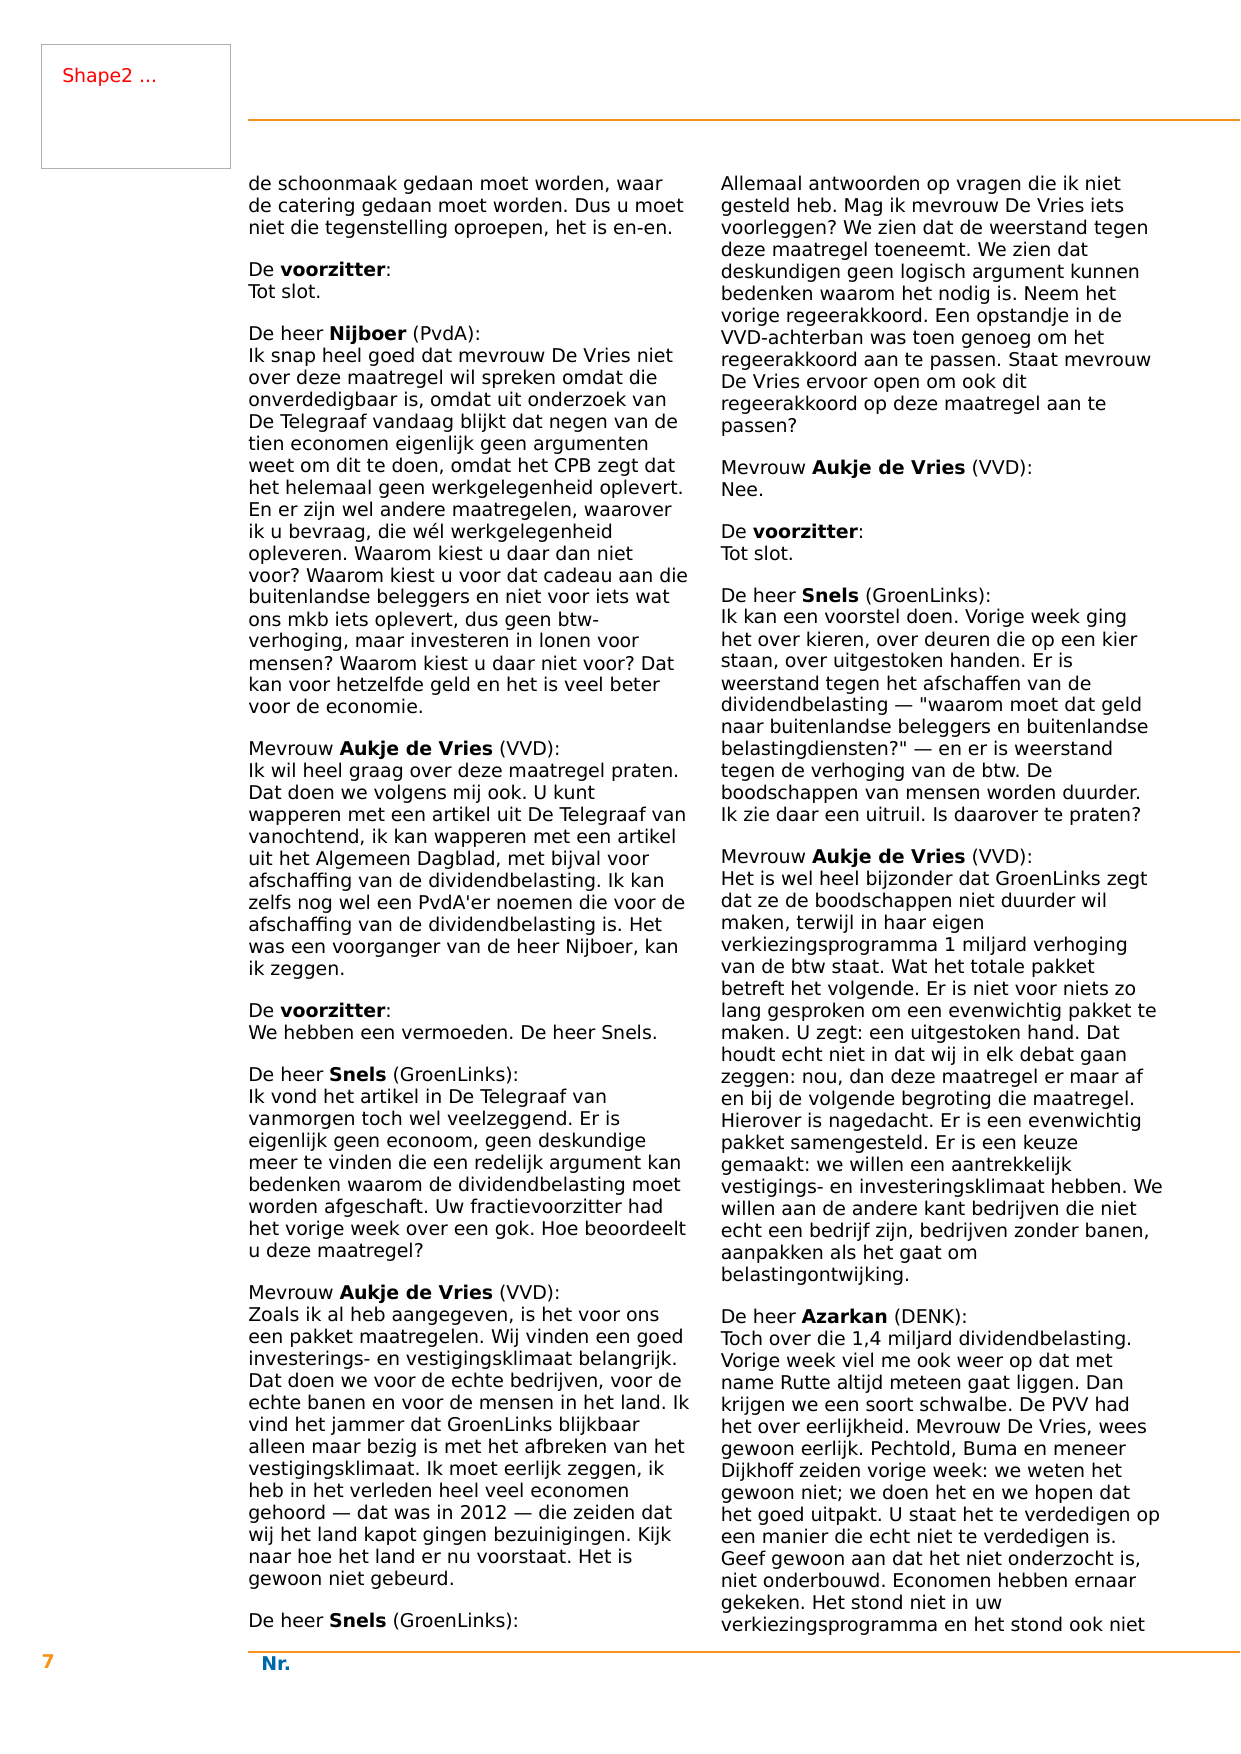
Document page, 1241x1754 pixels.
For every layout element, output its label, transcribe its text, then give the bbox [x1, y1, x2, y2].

text De heer Nijboer (PvdA): [248, 323, 691, 345]
text Ik snap heel goed dat mevrouw De Vries niet over deze maatregel wil spreken omdat die onverdedigbaar is, omdat uit onderzoek van De Telegraaf vandaag blijkt dat negen van de tien economen eigenlijk geen argumenten weet om dit te doen, omdat het CPB zegt dat het helemaal geen werkgelegenheid oplevert. En er zijn wel andere maatregelen, waarover ik u bevraag, die wél werkgelegenheid opleveren. Waarom kiest u daar dan niet voor? Waarom kiest u voor dat cadeau aan die buitenlandse beleggers en niet voor iets wat ons mkb iets oplevert, dus geen btw-verhoging, maar investeren in lonen voor mensen? Waarom kiest u daar niet voor? Dat kan voor hetzelfde geld en het is veel beter voor de economie. [248, 345, 691, 718]
text De voorzitter: [721, 521, 1163, 542]
text Mevrouw Aukje de Vries (VVD): [248, 1282, 691, 1304]
text De voorzitter: [248, 259, 691, 281]
text Allemaal antwoorden op vragen die ik niet gesteld heb. Mag ik mevrouw De Vries iets voorleggen? We zien dat de weerstand tegen deze maatregel toeneemt. We zien dat deskundigen geen logisch argument kunnen bedenken waarom het nodig is. Neem het vorige regeerakkoord. Een opstandje in de VVD-achterban was toen genoeg om het regeerakkoord aan te passen. Staat mevrouw De Vries ervoor open om ook dit regeerakkoord op deze maatregel aan te passen? [721, 173, 1163, 437]
text De heer Snels (GroenLinks): [721, 584, 1163, 606]
text Tot slot. [248, 281, 691, 303]
text Mevrouw Aukje de Vries (VVD): [721, 457, 1163, 478]
text We hebben een vermoeden. De heer Snels. [248, 1022, 691, 1044]
text Ik vond het artikel in De Telegraaf van vanmorgen toch wel veelzeggend. Er is eigenlijk geen econoom, geen deskundige meer te vinden die een redelijk argument kan bedenken waarom de dividendbelasting moet worden afgeschaft. Uw fractievoorzitter had het vorige week over een gok. Hoe beoordeelt u deze maatregel? [248, 1086, 691, 1262]
text Toch over die 1,4 miljard dividendbelasting. Vorige week viel me ook weer op dat met name Rutte altijd meteen gaat liggen. Dan krijgen we een soort schwalbe. De PVV had het over eerlijkheid. Mevrouw De Vries, wees gewoon eerlijk. Pechtold, Buma en meneer Dijkhoff zeiden vorige week: we weten het gewoon niet; we doen het en we hopen dat het goed uitpakt. U staat het te verdedigen op een manier die echt niet te verdedigen is. Geef gewoon aan dat het niet onderzocht is, niet onderbouwd. Economen hebben ernaar gekeken. Het stond niet in uw verkiezingsprogramma en het stond ook niet [721, 1328, 1163, 1636]
text Mevrouw Aukje de Vries (VVD): [721, 846, 1163, 868]
text Het is wel heel bijzonder dat GroenLinks zegt dat ze de boodschappen niet duurder wil maken, terwijl in haar eigen verkiezingsprogramma 1 miljard verhoging van de btw staat. Wat het totale pakket betreft het volgende. Er is niet voor niets zo lang gesproken om een evenwichtig pakket te maken. U zegt: een uitgestoken hand. Dat houdt echt niet in dat wij in elk debat gaan zeggen: nou, dan deze maatregel er maar af en bij de volgende begroting die maatregel. Hierover is nagedacht. Er is een evenwichtig pakket samengesteld. Er is een keuze gemaakt: we willen een aantrekkelijk vestigings- en investeringsklimaat hebben. We willen aan de andere kant bedrijven die niet echt een bedrijf zijn, bedrijven zonder banen, aanpakken als het gaat om belastingontwijking. [721, 868, 1163, 1286]
text Tot slot. [721, 542, 1163, 564]
text Ik wil heel graag over deze maatregel praten. Dat doen we volgens mij ook. U kunt wapperen met een artikel uit De Telegraaf van vanochtend, ik kan wapperen met een artikel uit het Algemeen Dagblad, met bijval voor afschaffing van de dividendbelasting. Ik kan zelfs nog wel een PvdA'er noemen die voor de afschaffing van de dividendbelasting is. Het was een voorganger van de heer Nijboer, kan ik zeggen. [248, 760, 691, 980]
text Mevrouw Aukje de Vries (VVD): [248, 738, 691, 760]
text Nee. [721, 478, 1163, 501]
text Zoals ik al heb aangegeven, is het voor ons een pakket maatregelen. Wij vinden een goed investerings- en vestigingsklimaat belangrijk. Dat doen we voor de echte bedrijven, voor de echte banen en voor de mensen in het land. Ik vind het jammer dat GroenLinks blijkbaar alleen maar bezig is met het afbreken van het vestigingsklimaat. Ik moet eerlijk zeggen, ik heb in het verleden heel veel economen gehoord — dat was in 2012 — die zeiden dat wij het land kapot gingen bezuinigingen. Kijk naar hoe het land er nu voorstaat. Het is gewoon niet gebeurd. [248, 1304, 691, 1589]
text De voorzitter: [248, 1000, 691, 1022]
text De heer Snels (GroenLinks): [248, 1609, 691, 1632]
text De heer Azarkan (DENK): [721, 1306, 1163, 1328]
text De heer Snels (GroenLinks): [248, 1064, 691, 1086]
text Ik kan een voorstel doen. Vorige week ging het over kieren, over deuren die op een kier staan, over uitgestoken handen. Er is weerstand tegen het afschaffen van de dividendbelasting — "waarom moet dat geld naar buitenlandse beleggers en buitenlandse belastingdiensten?" — en er is weerstand tegen de verhoging van de btw. De boodschappen van mensen worden duurder. Ik zie daar een uitruil. Is daarover te praten? [721, 606, 1163, 826]
text de schoonmaak gedaan moet worden, waar de catering gedaan moet worden. Dus u moet niet die tegenstelling oproepen, het is en-en. [248, 173, 691, 239]
